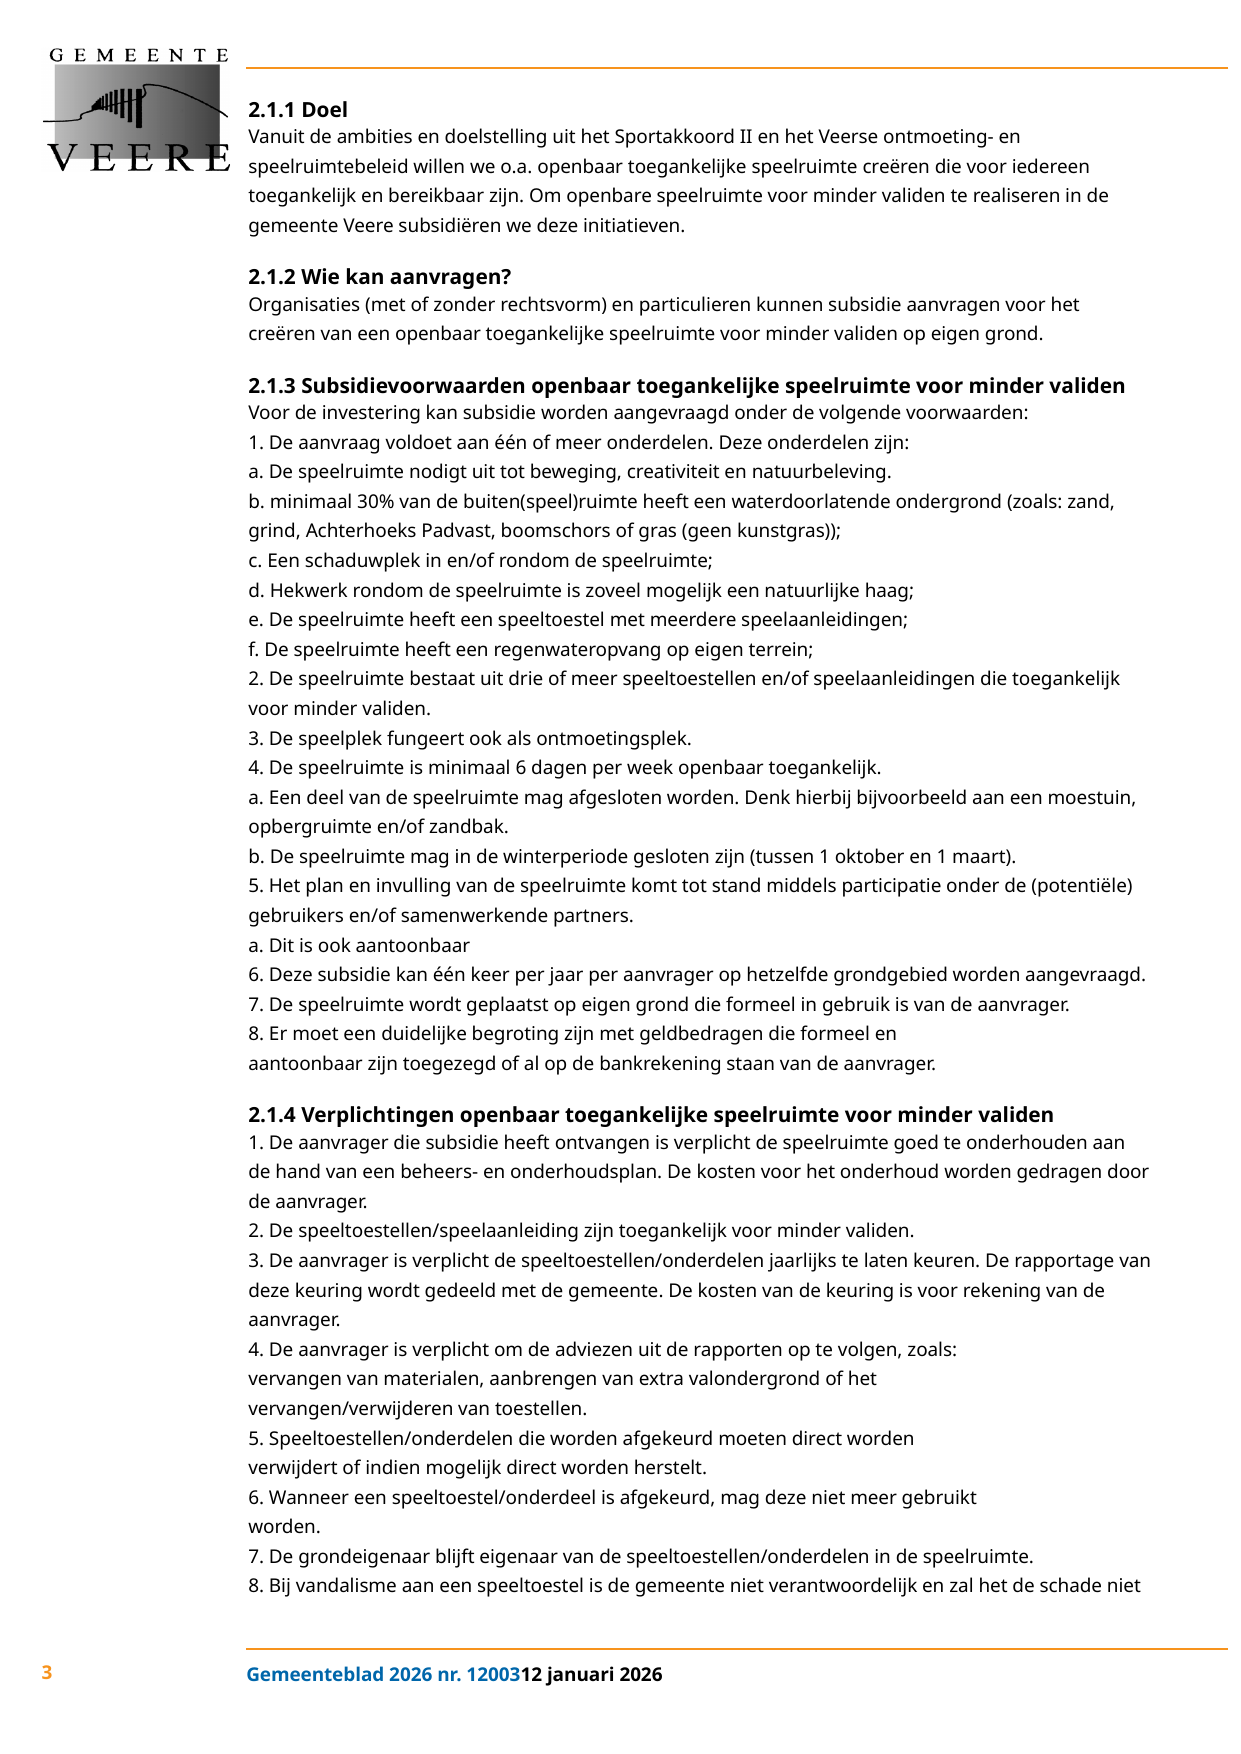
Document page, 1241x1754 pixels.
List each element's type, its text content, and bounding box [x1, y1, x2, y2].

text 3. De speelplek fungeert ook als ontmoetingsplek. [248, 725, 1152, 750]
text d. Hekwerk rondom de speelruimte is zoveel mogelijk een natuurlijke haag; [248, 577, 1152, 602]
text aantoonbaar zijn toegezegd of al op de bankrekening staan van de aanvrager. [248, 1050, 1152, 1076]
text 1. De aanvraag voldoet aan één of meer onderdelen. Deze onderdelen zijn: [248, 429, 1152, 454]
text c. Een schaduwplek in en/of rondom de speelruimte; [248, 547, 1152, 573]
text 7. De speelruimte wordt geplaatst op eigen grond die formeel in gebruik is van de aanvrager. [248, 991, 1152, 1017]
text a. Een deel van de speelruimte mag afgesloten worden. Denk hierbij bijvoorbeeld aan een moestuin, opbergruimte en/of zandbak. [248, 784, 1152, 839]
text 2. De speelruimte bestaat uit drie of meer speeltoestellen en/of speelaanleidingen die toegankelijk voor minder validen. [248, 666, 1152, 721]
text 6. Wanneer een speeltoestel/onderdeel is afgekeurd, mag deze niet meer gebruikt [248, 1484, 1152, 1510]
text 6. Deze subsidie kan één keer per jaar per aanvrager op hetzelfde grondgebied worden aangevraagd. [248, 961, 1152, 987]
text vervangen van materialen, aanbrengen van extra valondergrond of het [248, 1366, 1152, 1391]
text 3. De aanvrager is verplicht de speeltoestellen/onderdelen jaarlijks te laten keuren. De rapportage van deze keuring wordt gedeeld met de gemeente. De kosten van de keuring is voor rekening van de aanvrager. [248, 1247, 1152, 1332]
text vervangen/verwijderen van toestellen. [248, 1395, 1152, 1421]
text 8. Bij vandalisme aan een speeltoestel is de gemeente niet verantwoordelijk en zal het de schade niet [248, 1573, 1152, 1598]
text 2. De speeltoestellen/speelaanleiding zijn toegankelijk voor minder validen. [248, 1218, 1152, 1243]
text 2.1.4 Verplichtingen openbaar toegankelijke speelruimte voor minder validen [248, 1101, 1152, 1129]
text 4. De aanvrager is verplicht om de adviezen uit de rapporten op te volgen, zoals: [248, 1336, 1152, 1362]
text 4. De speelruimte is minimaal 6 dagen per week openbaar toegankelijk. [248, 754, 1152, 780]
text Organisaties (met of zonder rechtsvorm) en particulieren kunnen subsidie aanvragen voor het creëren van een openbaar toegankelijke speelruimte voor minder validen op eigen grond. [248, 291, 1152, 346]
text Vanuit de ambities en doelstelling uit het Sportakkoord II en het Veerse ontmoeting- en speelruimtebeleid willen we o.a. openbaar toegankelijke speelruimte creëren die voor iedereen toegankelijk en bereikbaar zijn. Om openbare speelruimte voor minder validen te realiseren in de gemeente Veere subsidiëren we deze initiatieven. [248, 123, 1152, 238]
text 5. Het plan en invulling van de speelruimte komt tot stand middels participatie onder de (potentiële) gebruikers en/of samenwerkende partners. [248, 873, 1152, 928]
text a. Dit is ook aantoonbaar [248, 932, 1152, 957]
text verwijdert of indien mogelijk direct worden herstelt. [248, 1454, 1152, 1480]
text e. De speelruimte heeft een speeltoestel met meerdere speelaanleidingen; [248, 606, 1152, 632]
picture [41, 47, 231, 172]
text 1. De aanvrager die subsidie heeft ontvangen is verplicht de speelruimte goed te onderhouden aan de hand van een beheers- en onderhoudsplan. De kosten voor het onderhoud worden gedragen door de aanvrager. [248, 1129, 1152, 1214]
text 2.1.1 Doel [248, 95, 1152, 123]
text b. De speelruimte mag in de winterperiode gesloten zijn (tussen 1 oktober en 1 maart). [248, 843, 1152, 869]
text a. De speelruimte nodigt uit tot beweging, creativiteit en natuurbeleving. [248, 458, 1152, 484]
text 2.1.2 Wie kan aanvragen? [248, 262, 1152, 291]
text 7. De grondeigenaar blijft eigenaar van de speeltoestellen/onderdelen in de speelruimte. [248, 1543, 1152, 1569]
text 5. Speeltoestellen/onderdelen die worden afgekeurd moeten direct worden [248, 1425, 1152, 1451]
text Voor de investering kan subsidie worden aangevraagd onder de volgende voorwaarden: [248, 399, 1152, 425]
text b. minimaal 30% van de buiten(speel)ruimte heeft een waterdoorlatende ondergrond (zoals: zand, grind, Achterhoeks Padvast, boomschors of gras (geen kunstgras)); [248, 488, 1152, 543]
text 2.1.3 Subsidievoorwaarden openbaar toegankelijke speelruimte voor minder validen [248, 371, 1152, 399]
text f. De speelruimte heeft een regenwateropvang op eigen terrein; [248, 636, 1152, 662]
text 8. Er moet een duidelijke begroting zijn met geldbedragen die formeel en [248, 1021, 1152, 1046]
text worden. [248, 1513, 1152, 1539]
